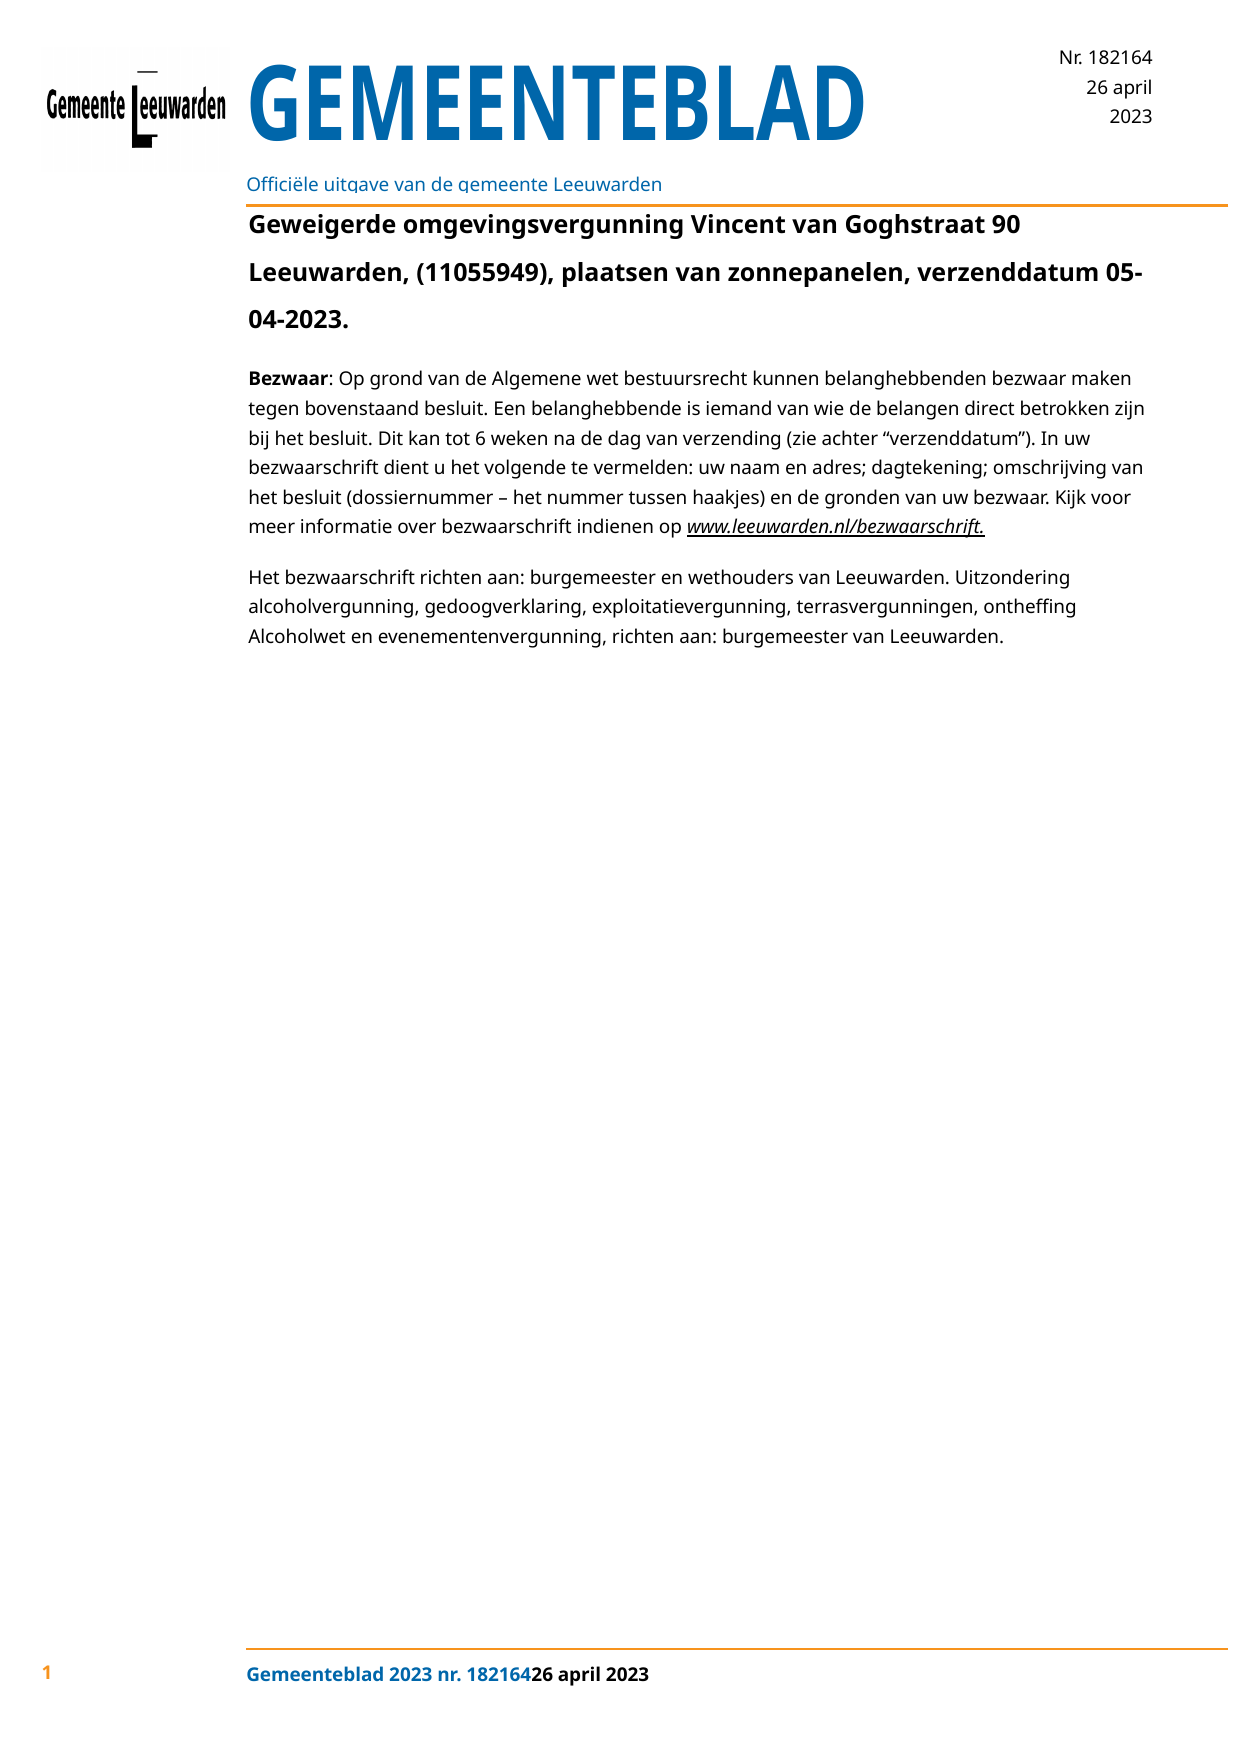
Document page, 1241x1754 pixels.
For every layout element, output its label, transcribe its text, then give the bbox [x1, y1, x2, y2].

picture [41, 47, 231, 172]
text Geweigerde omgevingsvergunning Vincent van Goghstraat 90 Leeuwarden, (11055949), plaatsen van zonnepanelen, verzenddatum 05-04-2023. [248, 207, 1152, 336]
text Het bezwaarschrift richten aan: burgemeester en wethouders van Leeuwarden. Uitzondering alcoholvergunning, gedoogverklaring, exploitatievergunning, terrasvergunningen, ontheffing Alcoholwet en evenementenvergunning, richten aan: burgemeester van Leeuwarden. [248, 564, 1152, 649]
text Bezwaar: Op grond van de Algemene wet bestuursrecht kunnen belanghebbenden bezwaar maken tegen bovenstaand besluit. Een belanghebbende is iemand van wie de belangen direct betrokken zijn bij het besluit. Dit kan tot 6 weken na de dag van verzending (zie achter “verzenddatum”). In uw bezwaarschrift dient u het volgende te vermelden: uw naam en adres; dagtekening; omschrijving van het besluit (dossiernummer – het nummer tussen haakjes) en de gronden van uw bezwaar. Kijk voor meer informatie over bezwaarschrift indienen op www.leeuwarden.nl/bezwaarschrift. [248, 366, 1152, 539]
